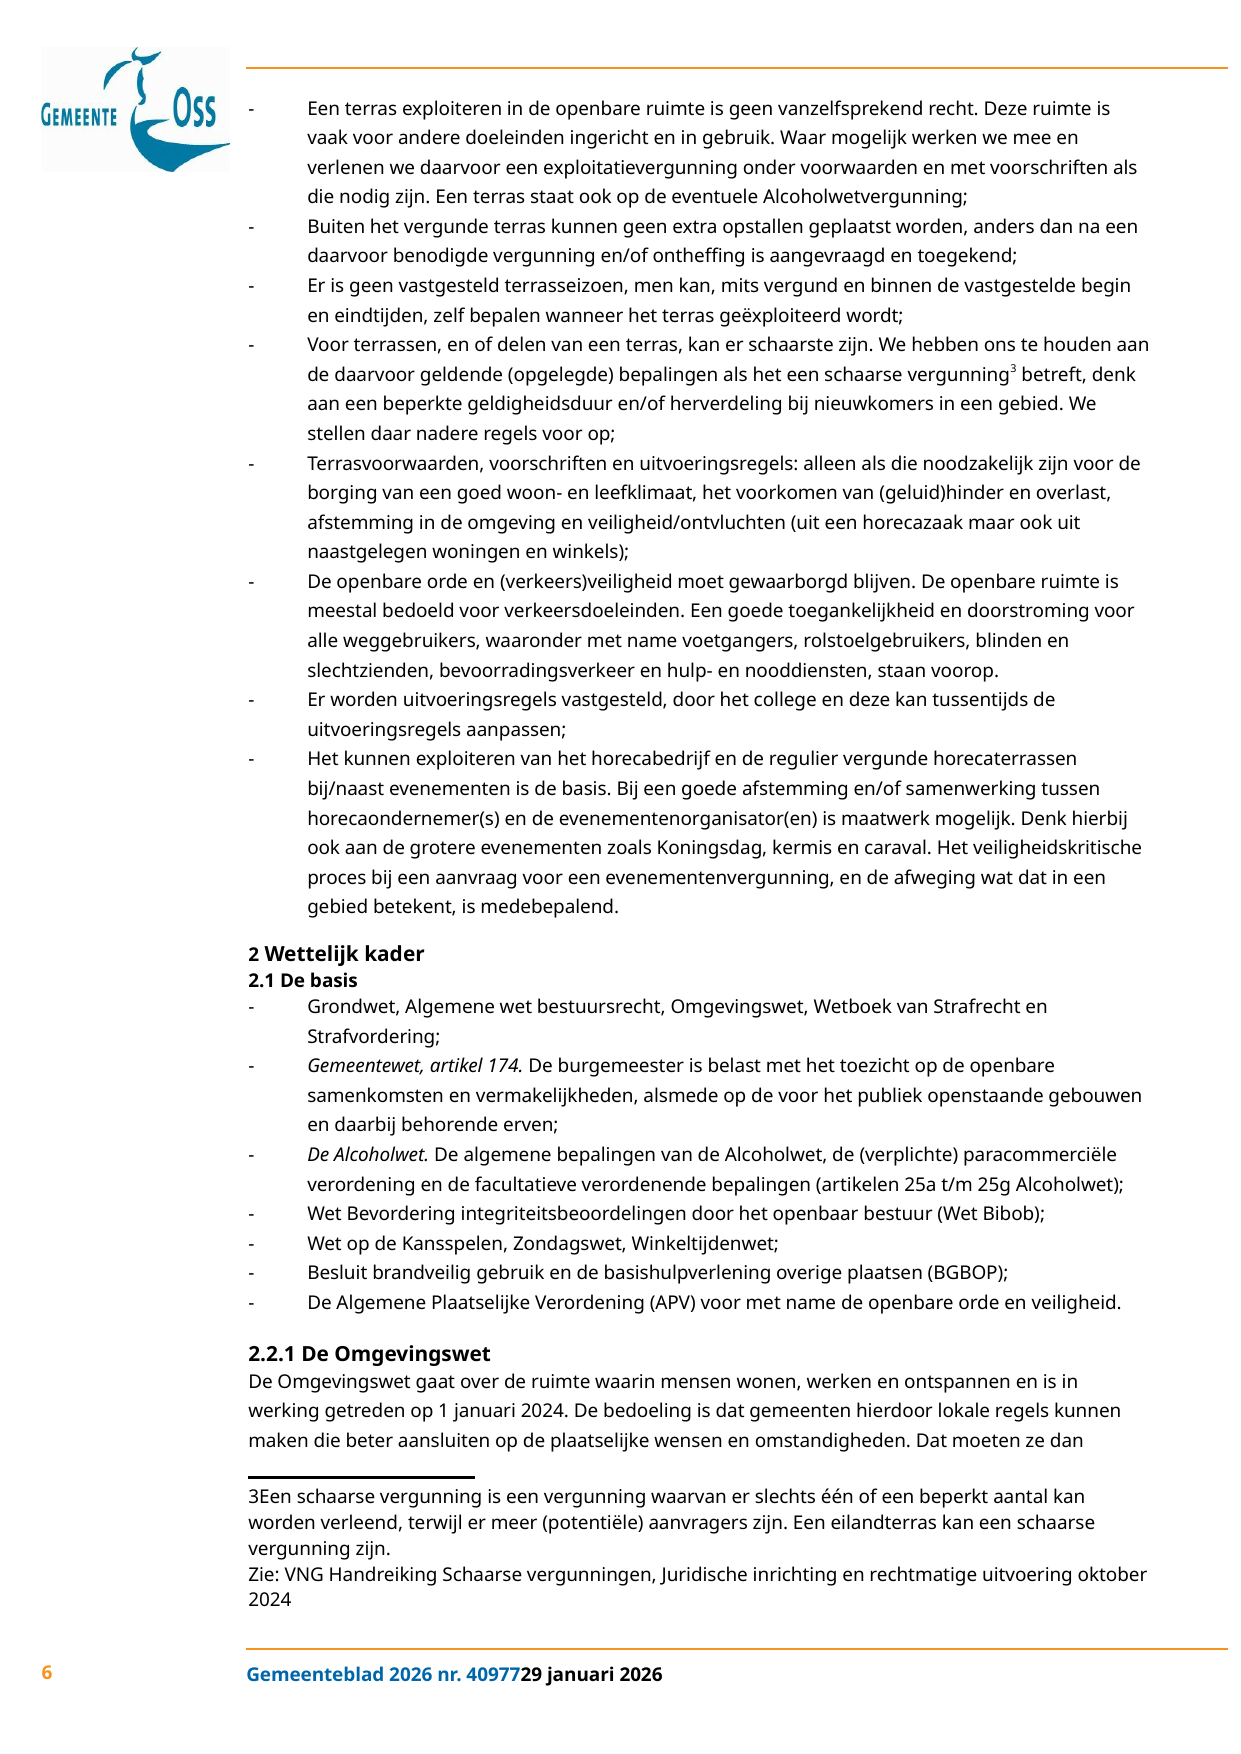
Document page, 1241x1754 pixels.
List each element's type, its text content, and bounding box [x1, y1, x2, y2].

list Een terras exploiteren in de openbare ruimte is geen vanzelfsprekend recht. Deze ruimte is vaak voor andere doeleinden ingericht en in gebruik. Waar mogelijk werken we mee en verlenen we daarvoor een exploitatievergunning onder voorwaarden en met voorschriften als die nodig zijn. Een terras staat ook op de eventuele Alcoholwetvergunning; [248, 95, 1152, 209]
list Een schaarse vergunning is een vergunning waarvan er slechts één of een beperkt aantal kan worden verleend, terwijl er meer (potentiële) aanvragers zijn. Een eilandterras kan een schaarse vergunning zijn. [248, 1483, 1152, 1561]
list Besluit brandveilig gebruik en de basishulpverlening overige plaatsen (BGBOP); [248, 1259, 1152, 1285]
list Zie: VNG Handreiking Schaarse vergunningen, Juridische inrichting en rechtmatige uitvoering oktober 2024 [248, 1561, 1152, 1612]
list Grondwet, Algemene wet bestuursrecht, Omgevingswet, Wetboek van Strafrecht en Strafvordering; [248, 993, 1152, 1049]
list De Algemene Plaatselijke Verordening (APV) voor met name de openbare orde en veiligheid. [248, 1289, 1152, 1315]
text 2.2.1 De Omgevingswet [248, 1339, 1152, 1368]
picture [41, 47, 231, 172]
list Buiten het vergunde terras kunnen geen extra opstallen geplaatst worden, anders dan na een daarvoor benodigde vergunning en/of ontheffing is aangevraagd en toegekend; [248, 213, 1152, 268]
list Er worden uitvoeringsregels vastgesteld, door het college en deze kan tussentijds de uitvoeringsregels aanpassen; [248, 686, 1152, 742]
list Terrasvoorwaarden, voorschriften en uitvoeringsregels: alleen als die noodzakelijk zijn voor de borging van een goed woon- en leefklimaat, het voorkomen van (geluid)hinder en overlast, afstemming in de omgeving en veiligheid/ontvluchten (uit een horecazaak maar ook uit naastgelegen woningen en winkels); [248, 450, 1152, 564]
text De Omgevingswet gaat over de ruimte waarin mensen wonen, werken en ontspannen en is in werking getreden op 1 januari 2024. De bedoeling is dat gemeenten hierdoor lokale regels kunnen maken die beter aansluiten op de plaatselijke wensen en omstandigheden. Dat moeten ze dan [248, 1368, 1152, 1453]
list Het kunnen exploiteren van het horecabedrijf en de regulier vergunde horecaterrassen bij/naast evenementen is de basis. Bij een goede afstemming en/of samenwerking tussen horecaondernemer(s) en de evenementenorganisator(en) is maatwerk mogelijk. Denk hierbij ook aan de grotere evenementen zoals Koningsdag, kermis en caraval. Het veiligheidskritische proces bij een aanvraag voor een evenementenvergunning, en de afweging wat dat in een gebied betekent, is medebepalend. [248, 746, 1152, 919]
list Er is geen vastgesteld terrasseizoen, men kan, mits vergund en binnen de vastgestelde begin en eindtijden, zelf bepalen wanneer het terras geëxploiteerd wordt; [248, 272, 1152, 328]
list Wet Bevordering integriteitsbeoordelingen door het openbaar bestuur (Wet Bibob); [248, 1200, 1152, 1226]
list Gemeentewet, artikel 174. De burgemeester is belast met het toezicht op de openbare samenkomsten en vermakelijkheden, alsmede op de voor het publiek openstaande gebouwen en daarbij behorende erven; [248, 1052, 1152, 1137]
list De Alcoholwet. De algemene bepalingen van de Alcoholwet, de (verplichte) paracommerciële verordening en de facultatieve verordenende bepalingen (artikelen 25a t/m 25g Alcoholwet); [248, 1141, 1152, 1197]
list De openbare orde en (verkeers)veiligheid moet gewaarborgd blijven. De openbare ruimte is meestal bedoeld voor verkeersdoeleinden. Een goede toegankelijkheid en doorstroming voor alle weggebruikers, waaronder met name voetgangers, rolstoelgebruikers, blinden en slechtzienden, bevoorradingsverkeer en hulp- en nooddiensten, staan voorop. [248, 568, 1152, 683]
list Wet op de Kansspelen, Zondagswet, Winkeltijdenwet; [248, 1230, 1152, 1256]
text 2 Wettelijk kader [248, 939, 1152, 968]
text 2.1 De basis [248, 968, 1152, 993]
list Voor terrassen, en of delen van een terras, kan er schaarste zijn. We hebben ons te houden aan de daarvoor geldende (opgelegde) bepalingen als het een schaarse vergunning betreft, denk aan een beperkte geldigheidsduur en/of herverdeling bij nieuwkomers in een gebied. We stellen daar nadere regels voor op; [248, 331, 1152, 446]
